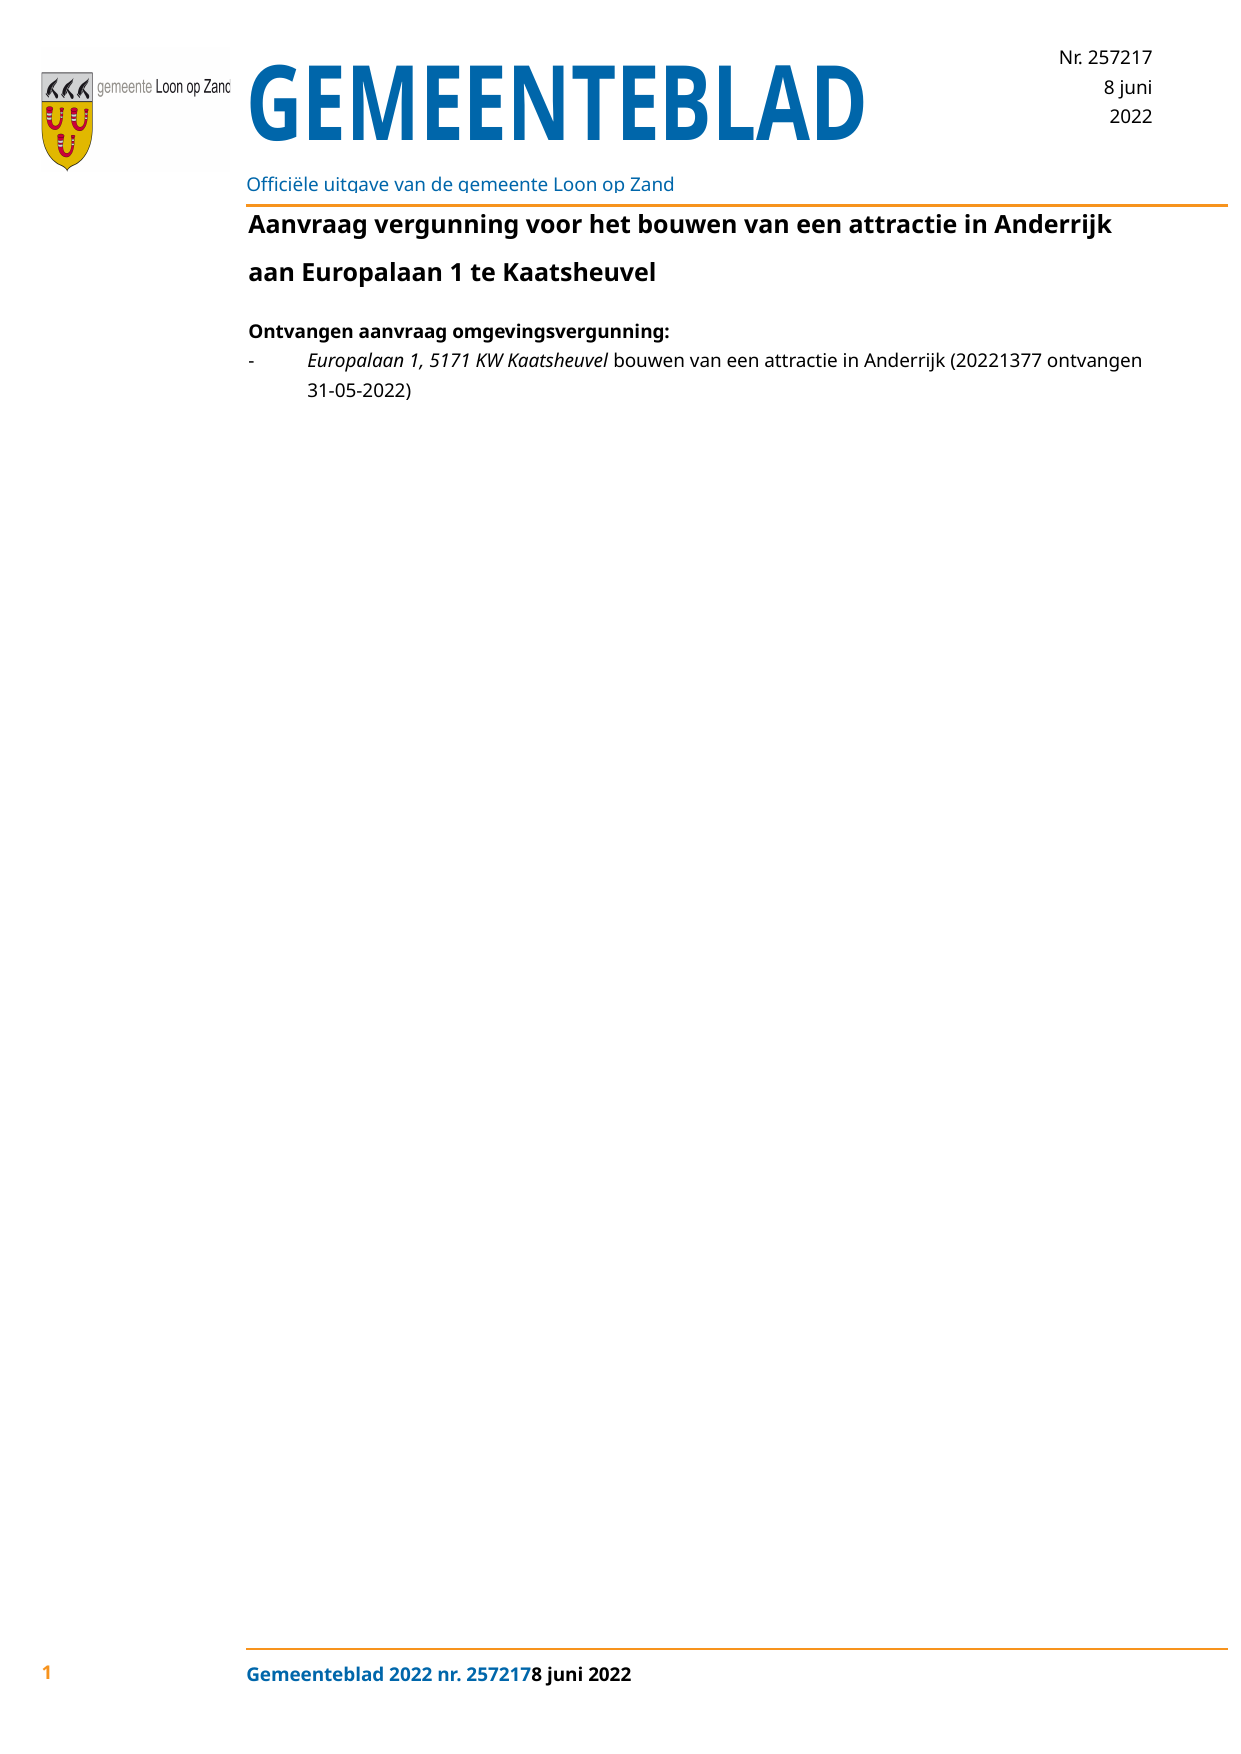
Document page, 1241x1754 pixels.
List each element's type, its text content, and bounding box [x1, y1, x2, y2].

text Aanvraag vergunning voor het bouwen van een attractie in Anderrijk aan Europalaan 1 te Kaatsheuvel [248, 207, 1152, 288]
list Europalaan 1, 5171 KW Kaatsheuvel bouwen van een attractie in Anderrijk (20221377 ontvangen 31-05-2022) [248, 347, 1152, 403]
picture [41, 47, 231, 172]
text Ontvangen aanvraag omgevingsvergunning: [248, 318, 1152, 344]
